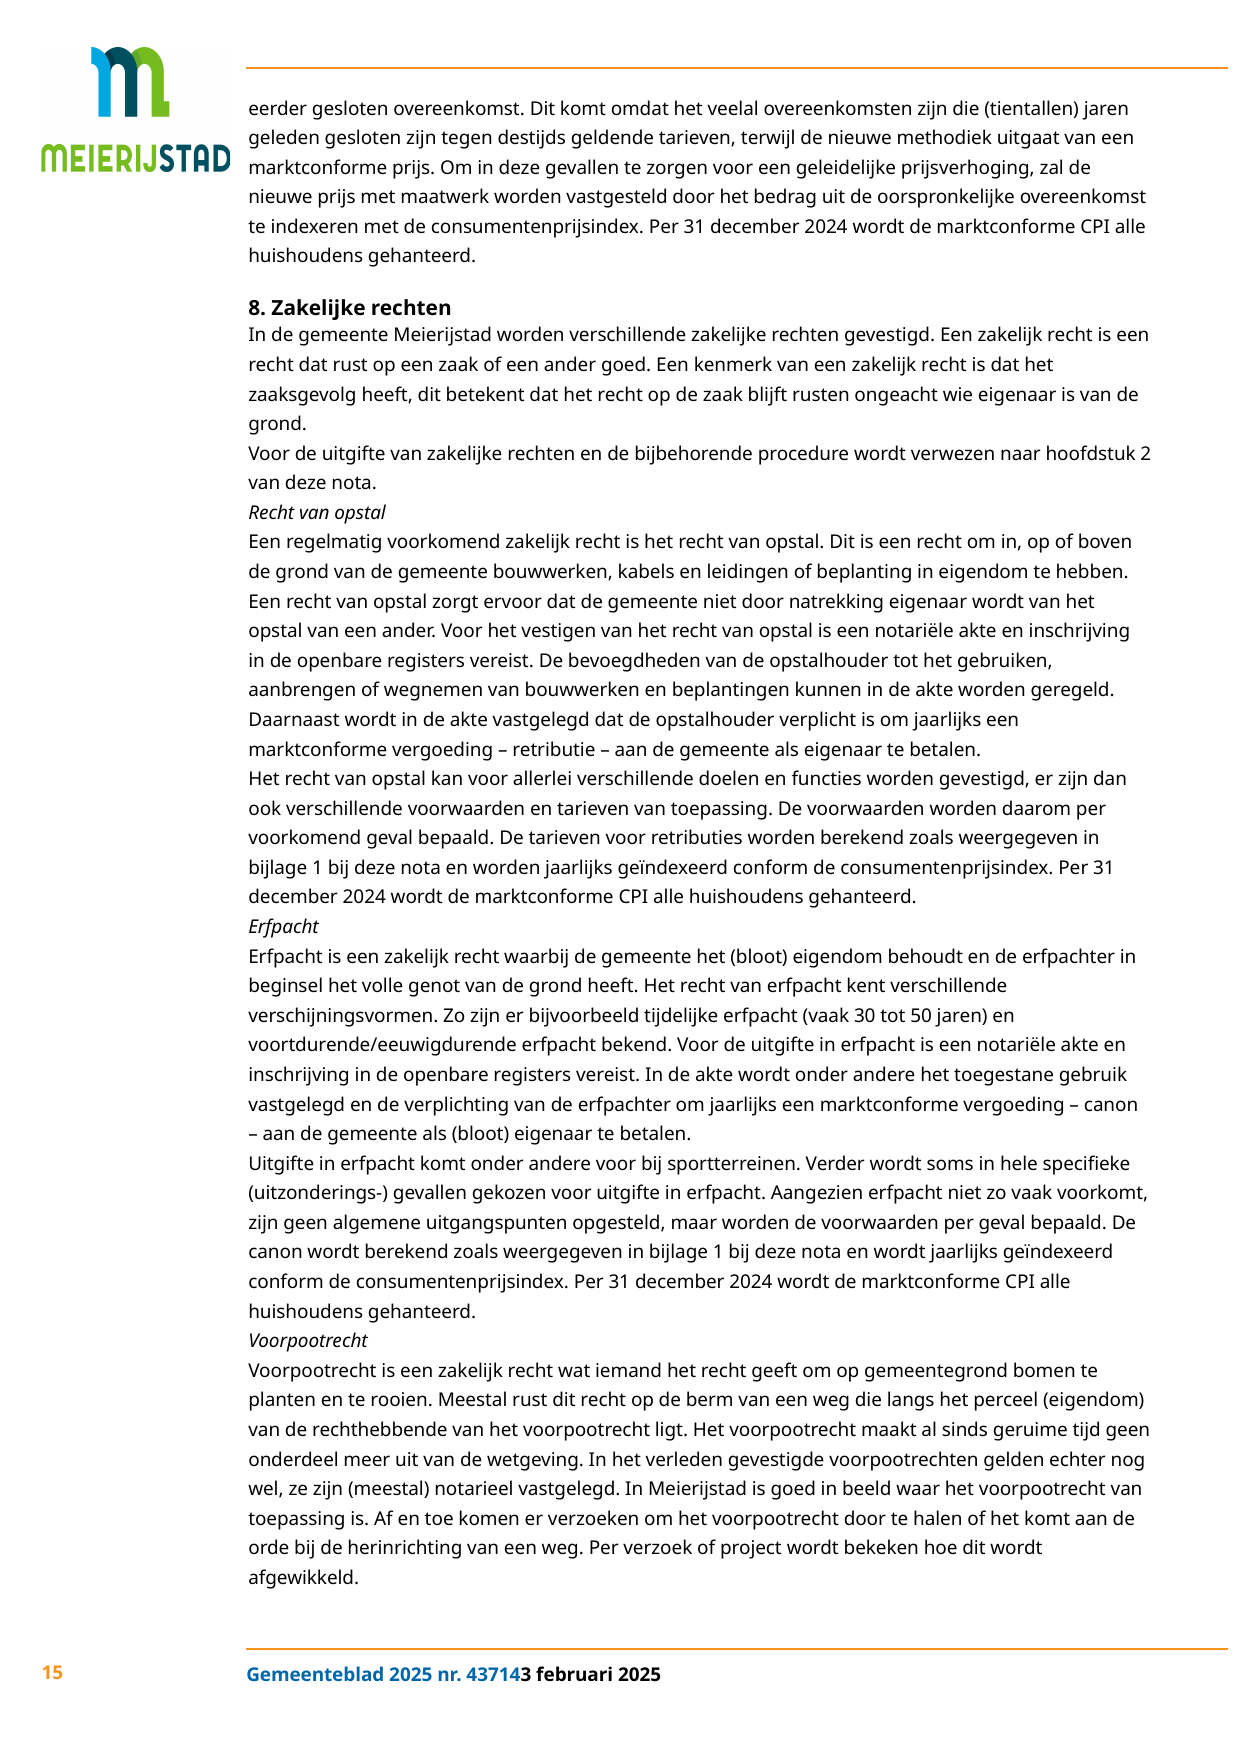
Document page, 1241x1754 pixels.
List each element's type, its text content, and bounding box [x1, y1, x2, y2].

text Voorpootrecht [248, 1327, 1152, 1353]
text Voorpootrecht is een zakelijk recht wat iemand het recht geeft om op gemeentegrond bomen te planten en te rooien. Meestal rust dit recht op de berm van een weg die langs het perceel (eigendom) van de rechthebbende van het voorpootrecht ligt. Het voorpootrecht maakt al sinds geruime tijd geen onderdeel meer uit van de wetgeving. In het verleden gevestigde voorpootrechten gelden echter nog wel, ze zijn (meestal) notarieel vastgelegd. In Meierijstad is goed in beeld waar het voorpootrecht van toepassing is. Af en toe komen er verzoeken om het voorpootrecht door te halen of het komt aan de orde bij de herinrichting van een weg. Per verzoek of project wordt bekeken hoe dit wordt afgewikkeld. [248, 1357, 1152, 1590]
picture [41, 47, 231, 172]
text In de gemeente Meierijstad worden verschillende zakelijke rechten gevestigd. Een zakelijk recht is een recht dat rust op een zaak of een ander goed. Een kenmerk van een zakelijk recht is dat het zaaksgevolg heeft, dit betekent dat het recht op de zaak blijft rusten ongeacht wie eigenaar is van de grond. [248, 322, 1152, 436]
text Uitgifte in erfpacht komt onder andere voor bij sportterreinen. Verder wordt soms in hele specifieke (uitzonderings-) gevallen gekozen voor uitgifte in erfpacht. Aangezien erfpacht niet zo vaak voorkomt, zijn geen algemene uitgangspunten opgesteld, maar worden de voorwaarden per geval bepaald. De canon wordt berekend zoals weergegeven in bijlage 1 bij deze nota en wordt jaarlijks geïndexeerd conform de consumentenprijsindex. Per 31 december 2024 wordt de marktconforme CPI alle huishoudens gehanteerd. [248, 1150, 1152, 1323]
text Erfpacht [248, 913, 1152, 939]
text Erfpacht is een zakelijk recht waarbij de gemeente het (bloot) eigendom behoudt en de erfpachter in beginsel het volle genot van de grond heeft. Het recht van erfpacht kent verschillende verschijningsvormen. Zo zijn er bijvoorbeeld tijdelijke erfpacht (vaak 30 tot 50 jaren) en voortdurende/eeuwigdurende erfpacht bekend. Voor de uitgifte in erfpacht is een notariële akte en inschrijving in de openbare registers vereist. In de akte wordt onder andere het toegestane gebruik vastgelegd en de verplichting van de erfpachter om jaarlijks een marktconforme vergoeding – canon – aan de gemeente als (bloot) eigenaar te betalen. [248, 943, 1152, 1146]
text Voor de uitgifte van zakelijke rechten en de bijbehorende procedure wordt verwezen naar hoofdstuk 2 van deze nota. [248, 440, 1152, 495]
text Recht van opstal [248, 499, 1152, 525]
text Een regelmatig voorkomend zakelijk recht is het recht van opstal. Dit is een recht om in, op of boven de grond van de gemeente bouwwerken, kabels en leidingen of beplanting in eigendom te hebben. Een recht van opstal zorgt ervoor dat de gemeente niet door natrekking eigenaar wordt van het opstal van een ander. Voor het vestigen van het recht van opstal is een notariële akte en inschrijving in de openbare registers vereist. De bevoegdheden van de opstalhouder tot het gebruiken, aanbrengen of wegnemen van bouwwerken en beplantingen kunnen in de akte worden geregeld. Daarnaast wordt in de akte vastgelegd dat de opstalhouder verplicht is om jaarlijks een marktconforme vergoeding – retributie – aan de gemeente als eigenaar te betalen. [248, 529, 1152, 761]
text eerder gesloten overeenkomst. Dit komt omdat het veelal overeenkomsten zijn die (tientallen) jaren geleden gesloten zijn tegen destijds geldende tarieven, terwijl de nieuwe methodiek uitgaat van een marktconforme prijs. Om in deze gevallen te zorgen voor een geleidelijke prijsverhoging, zal de nieuwe prijs met maatwerk worden vastgesteld door het bedrag uit de oorspronkelijke overeenkomst te indexeren met de consumentenprijsindex. Per 31 december 2024 wordt de marktconforme CPI alle huishoudens gehanteerd. [248, 95, 1152, 268]
text Het recht van opstal kan voor allerlei verschillende doelen en functies worden gevestigd, er zijn dan ook verschillende voorwaarden en tarieven van toepassing. De voorwaarden worden daarom per voorkomend geval bepaald. De tarieven voor retributies worden berekend zoals weergegeven in bijlage 1 bij deze nota en worden jaarlijks geïndexeerd conform de consumentenprijsindex. Per 31 december 2024 wordt de marktconforme CPI alle huishoudens gehanteerd. [248, 765, 1152, 909]
text 8. Zakelijke rechten [248, 293, 1152, 322]
